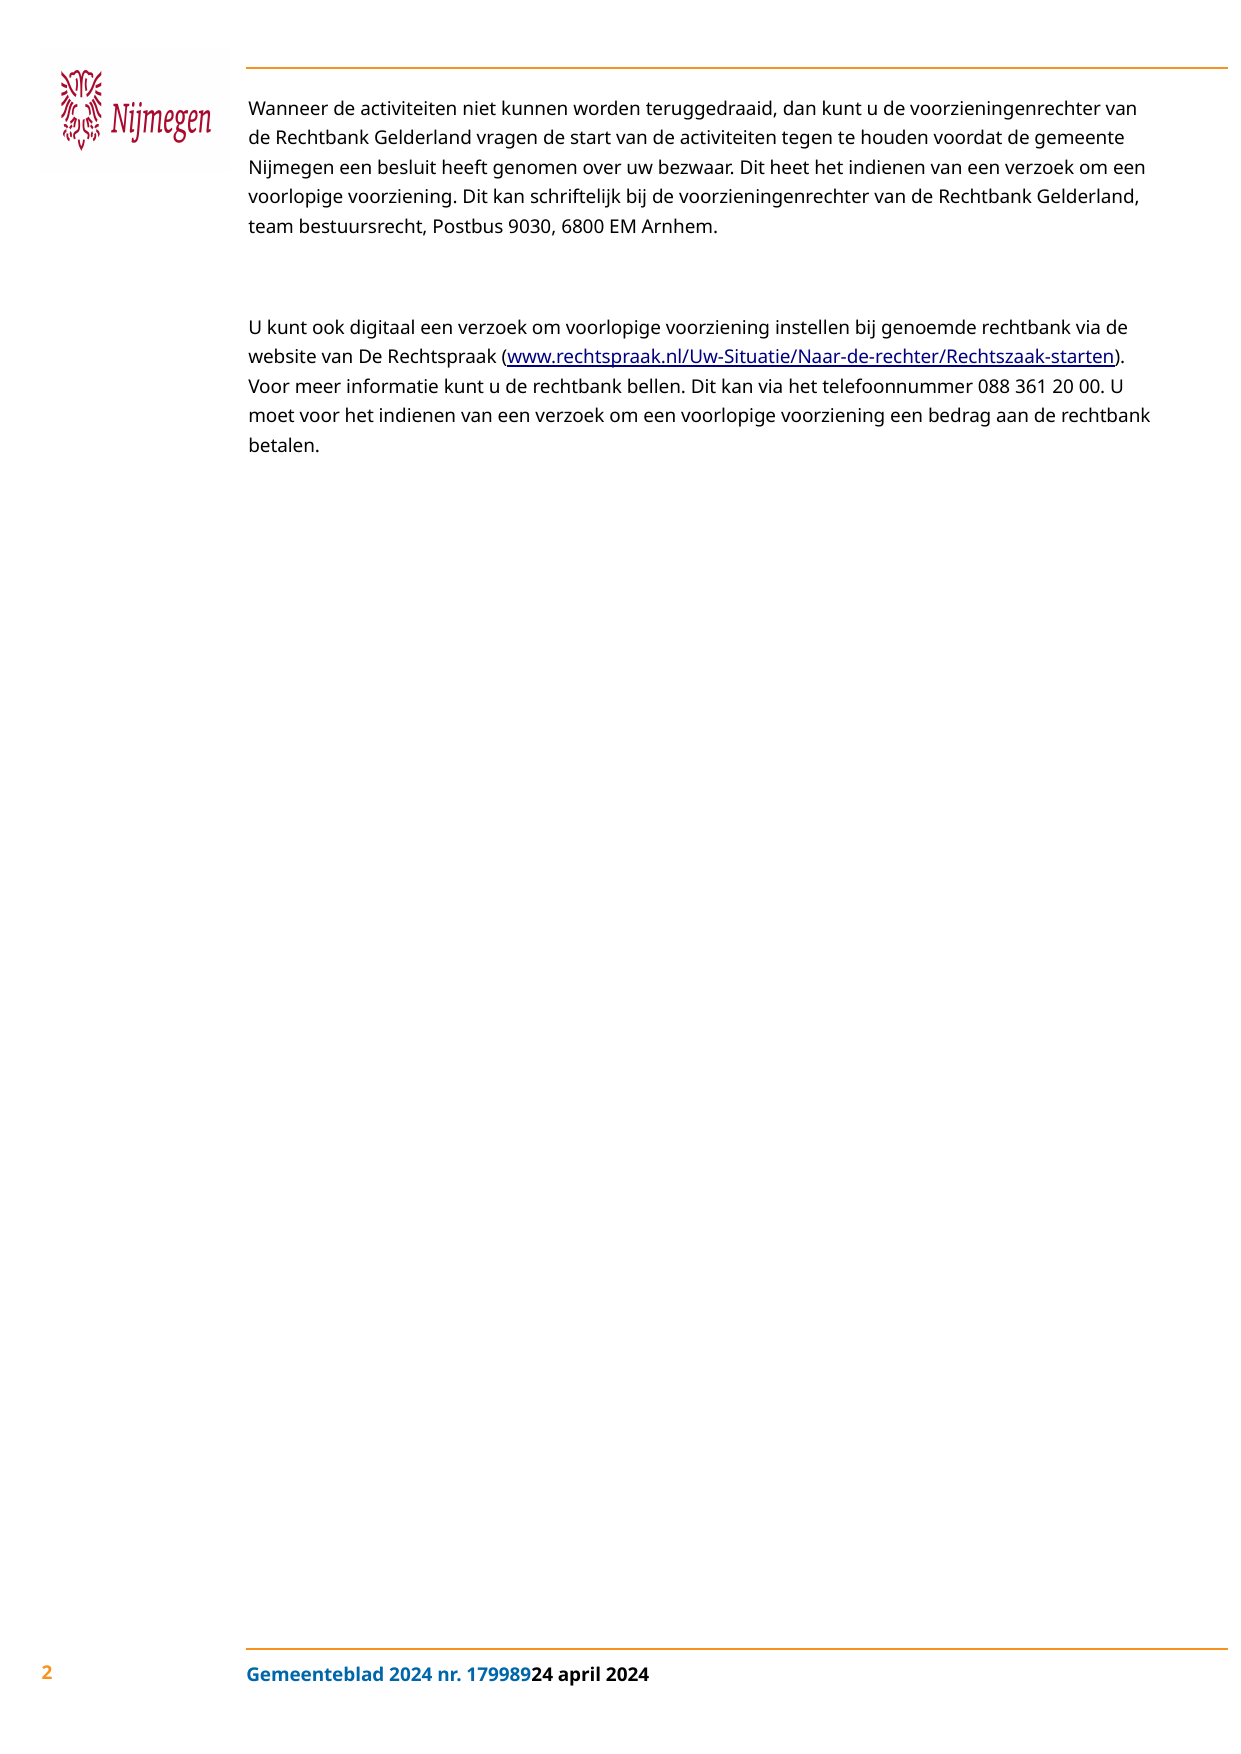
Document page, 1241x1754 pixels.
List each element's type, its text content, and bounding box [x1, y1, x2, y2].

text U kunt ook digitaal een verzoek om voorlopige voorziening instellen bij genoemde rechtbank via de website van De Rechtspraak (www.rechtspraak.nl/Uw-Situatie/Naar-de-rechter/Rechtszaak-starten). Voor meer informatie kunt u de rechtbank bellen. Dit kan via het telefoonnummer 088 361 20 00. U moet voor het indienen van een verzoek om een voorlopige voorziening een bedrag aan de rechtbank betalen. [248, 314, 1152, 458]
picture [41, 47, 231, 172]
text Wanneer de activiteiten niet kunnen worden teruggedraaid, dan kunt u de voorzieningenrechter van de Rechtbank Gelderland vragen de start van de activiteiten tegen te houden voordat de gemeente Nijmegen een besluit heeft genomen over uw bezwaar. Dit heet het indienen van een verzoek om een voorlopige voorziening. Dit kan schriftelijk bij de voorzieningenrechter van de Rechtbank Gelderland, team bestuursrecht, Postbus 9030, 6800 EM Arnhem. [248, 95, 1152, 239]
